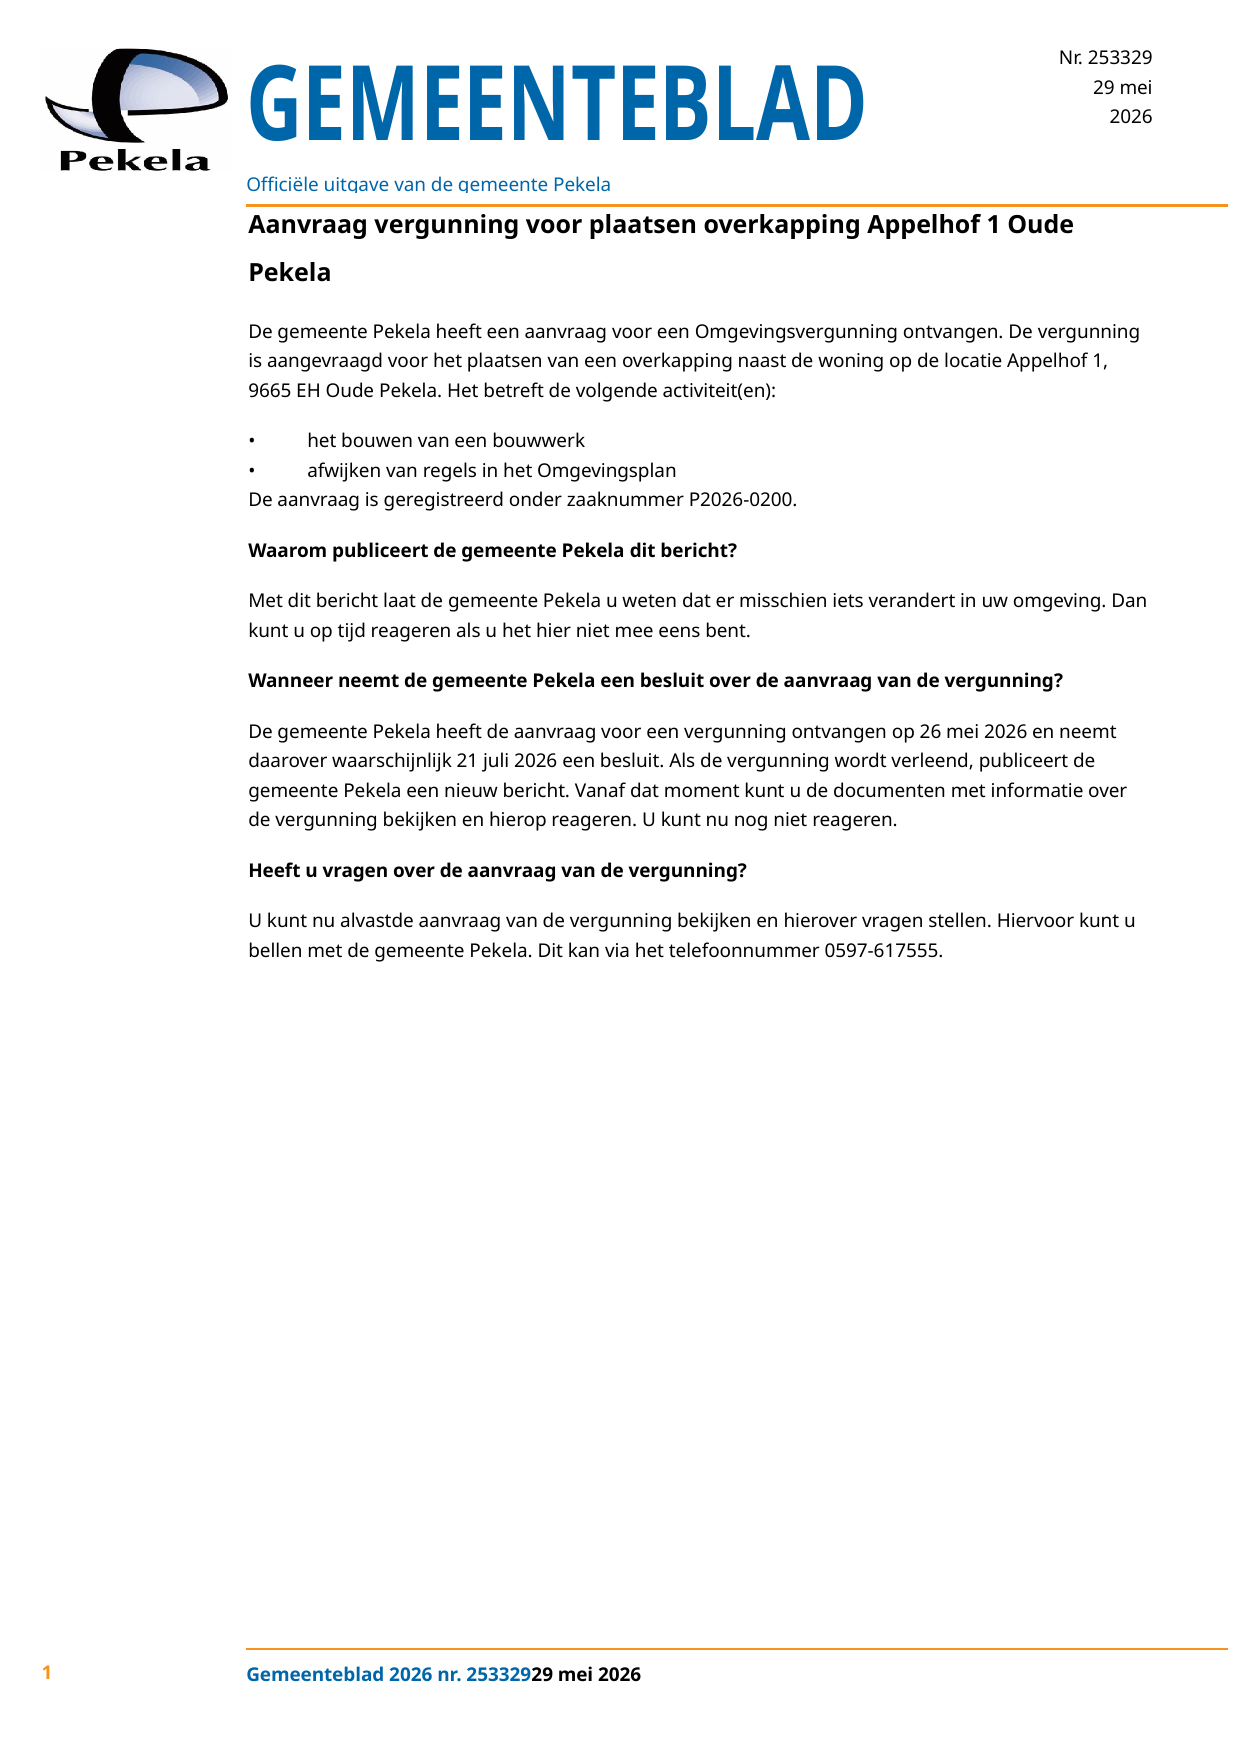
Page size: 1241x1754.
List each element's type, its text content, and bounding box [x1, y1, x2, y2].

picture [41, 47, 231, 172]
text De gemeente Pekela heeft een aanvraag voor een Omgevingsvergunning ontvangen. De vergunning is aangevraagd voor het plaatsen van een overkapping naast de woning op de locatie Appelhof 1, 9665 EH Oude Pekela. Het betreft de volgende activiteit(en): [248, 318, 1152, 403]
text Wanneer neemt de gemeente Pekela een besluit over de aanvraag van de vergunning? [248, 667, 1152, 693]
text Met dit bericht laat de gemeente Pekela u weten dat er misschien iets verandert in uw omgeving. Dan kunt u op tijd reageren als u het hier niet mee eens bent. [248, 587, 1152, 643]
text Aanvraag vergunning voor plaatsen overkapping Appelhof 1 Oude Pekela [248, 207, 1152, 288]
text Waarom publiceert de gemeente Pekela dit bericht? [248, 537, 1152, 563]
text De aanvraag is geregistreerd onder zaaknummer P2026-0200. [248, 487, 1152, 512]
text Heeft u vragen over de aanvraag van de vergunning? [248, 857, 1152, 883]
list het bouwen van een bouwwerk [248, 427, 1152, 453]
list afwijken van regels in het Omgevingsplan [248, 457, 1152, 483]
text U kunt nu alvastde aanvraag van de vergunning bekijken en hierover vragen stellen. Hiervoor kunt u bellen met de gemeente Pekela. Dit kan via het telefoonnummer 0597-617555. [248, 907, 1152, 963]
text De gemeente Pekela heeft de aanvraag voor een vergunning ontvangen op 26 mei 2026 en neemt daarover waarschijnlijk 21 juli 2026 een besluit. Als de vergunning wordt verleend, publiceert de gemeente Pekela een nieuw bericht. Vanaf dat moment kunt u de documenten met informatie over de vergunning bekijken en hierop reageren. U kunt nu nog niet reageren. [248, 718, 1152, 832]
